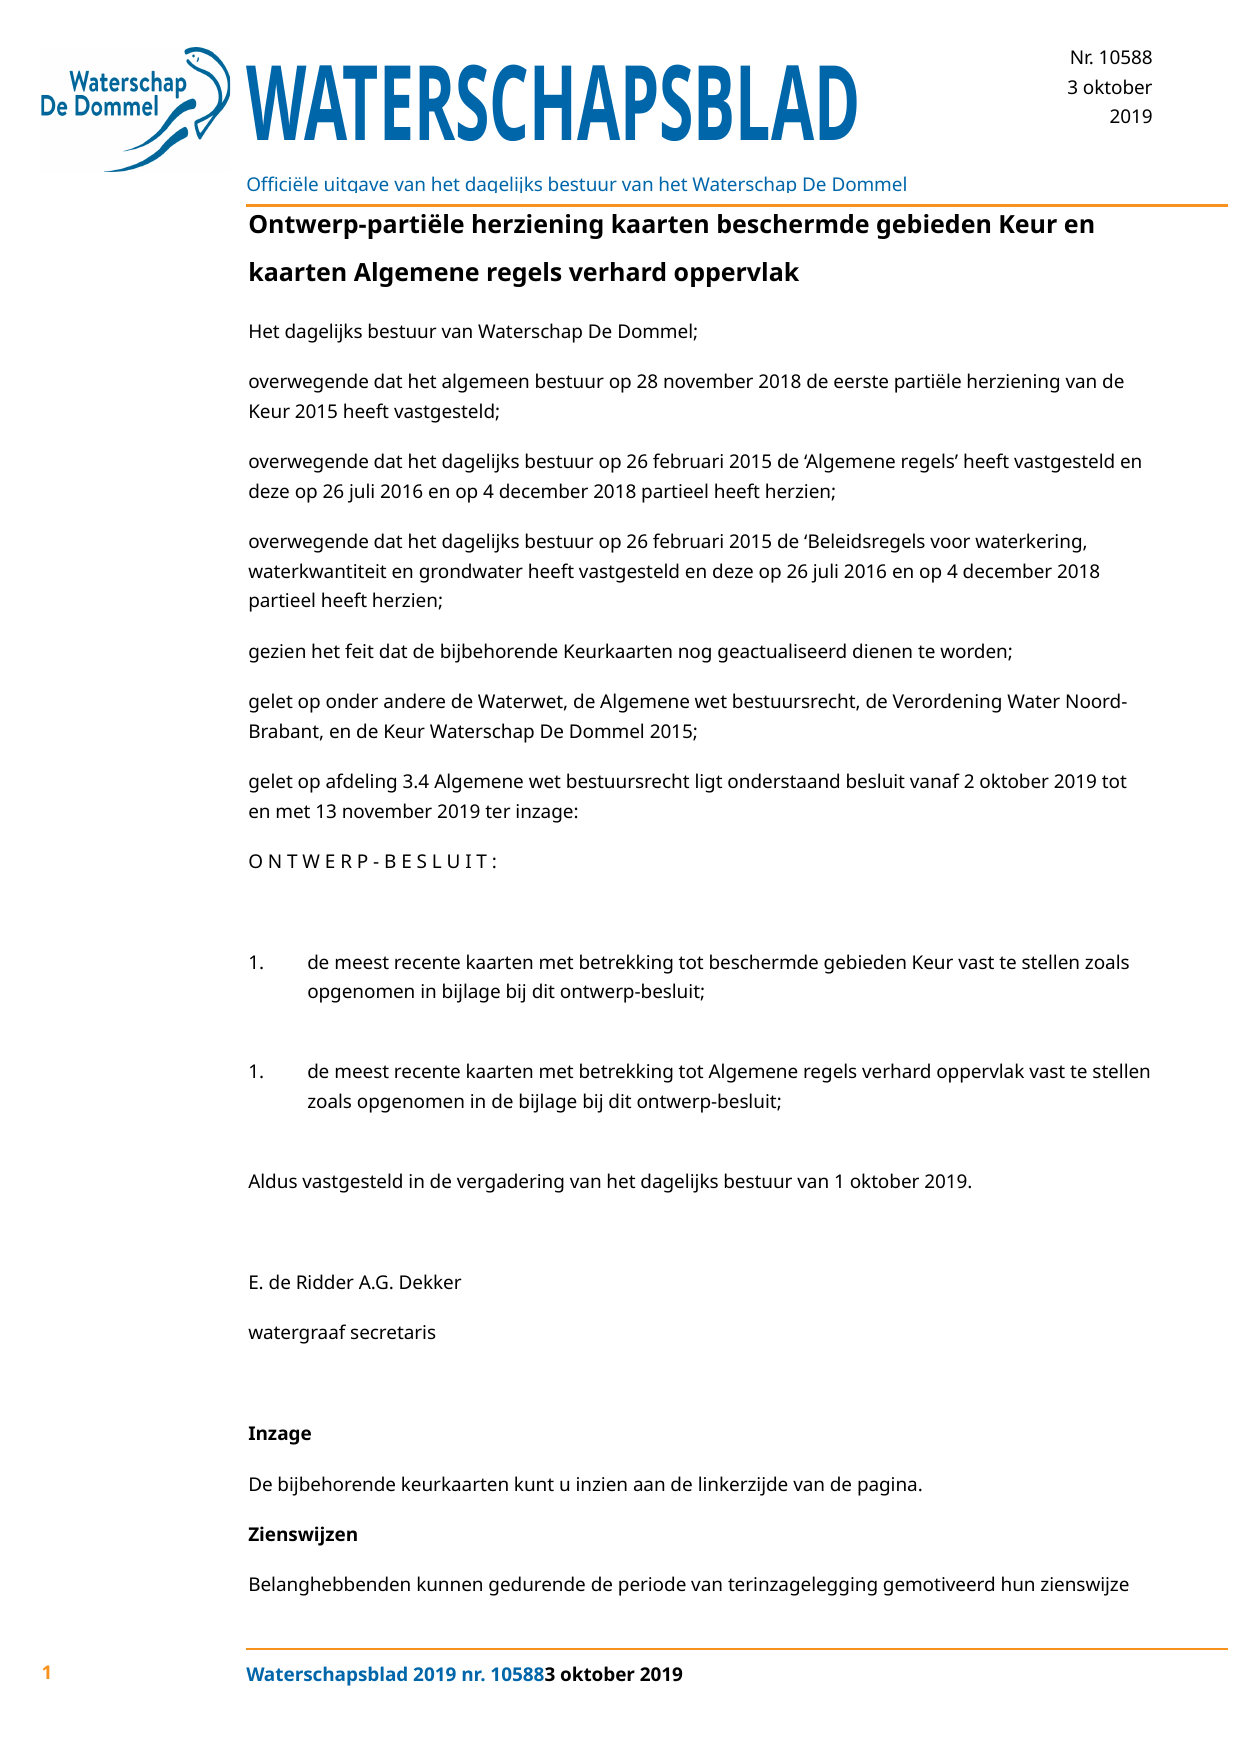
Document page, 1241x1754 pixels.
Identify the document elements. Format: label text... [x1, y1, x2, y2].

picture [204, 47, 231, 76]
text gelet op onder andere de Waterwet, de Algemene wet bestuursrecht, de Verordening Water Noord-Brabant, en de Keur Waterschap De Dommel 2015; [248, 688, 1152, 744]
text overwegende dat het dagelijks bestuur op 26 februari 2015 de ‘Beleidsregels voor waterkering, waterkwantiteit en grondwater heeft vastgesteld en deze op 26 juli 2016 en op 4 december 2018 partieel heeft herzien; [248, 528, 1152, 613]
text De bijbehorende keurkaarten kunt u inzien aan de linkerzijde van de pagina. [248, 1471, 1152, 1497]
text gezien het feit dat de bijbehorende Keurkaarten nog geactualiseerd dienen te worden; [248, 638, 1152, 664]
list de meest recente kaarten met betrekking tot beschermde gebieden Keur vast te stellen zoals opgenomen in bijlage bij dit ontwerp-besluit; [248, 949, 1152, 1004]
text Aldus vastgesteld in de vergadering van het dagelijks bestuur van 1 oktober 2019. [248, 1168, 1152, 1194]
text overwegende dat het algemeen bestuur op 28 november 2018 de eerste partiële herziening van de Keur 2015 heeft vastgesteld; [248, 368, 1152, 424]
text Inzage [248, 1420, 1152, 1446]
text Zienswijzen [248, 1521, 1152, 1547]
picture [198, 118, 210, 131]
text watergraaf secretaris [248, 1319, 1152, 1345]
picture [41, 47, 231, 172]
text Ontwerp-partiële herziening kaarten beschermde gebieden Keur en kaarten Algemene regels verhard oppervlak [248, 207, 1152, 288]
list de meest recente kaarten met betrekking tot Algemene regels verhard oppervlak vast te stellen zoals opgenomen in de bijlage bij dit ontwerp-besluit; [248, 1059, 1152, 1114]
text Belanghebbenden kunnen gedurende de periode van terinzagelegging gemotiveerd hun zienswijze [248, 1572, 1152, 1597]
text O N T W E R P - B E S L U I T : [248, 848, 1152, 874]
picture [45, 99, 51, 111]
text Het dagelijks bestuur van Waterschap De Dommel; [248, 318, 1152, 344]
text overwegende dat het dagelijks bestuur op 26 februari 2015 de ‘Algemene regels’ heeft vastgesteld en deze op 26 juli 2016 en op 4 december 2018 partieel heeft herzien; [248, 448, 1152, 504]
text gelet op afdeling 3.4 Algemene wet bestuursrecht ligt onderstaand besluit vanaf 2 oktober 2019 tot en met 13 november 2019 ter inzage: [248, 768, 1152, 824]
text E. de Ridder A.G. Dekker [248, 1269, 1152, 1295]
